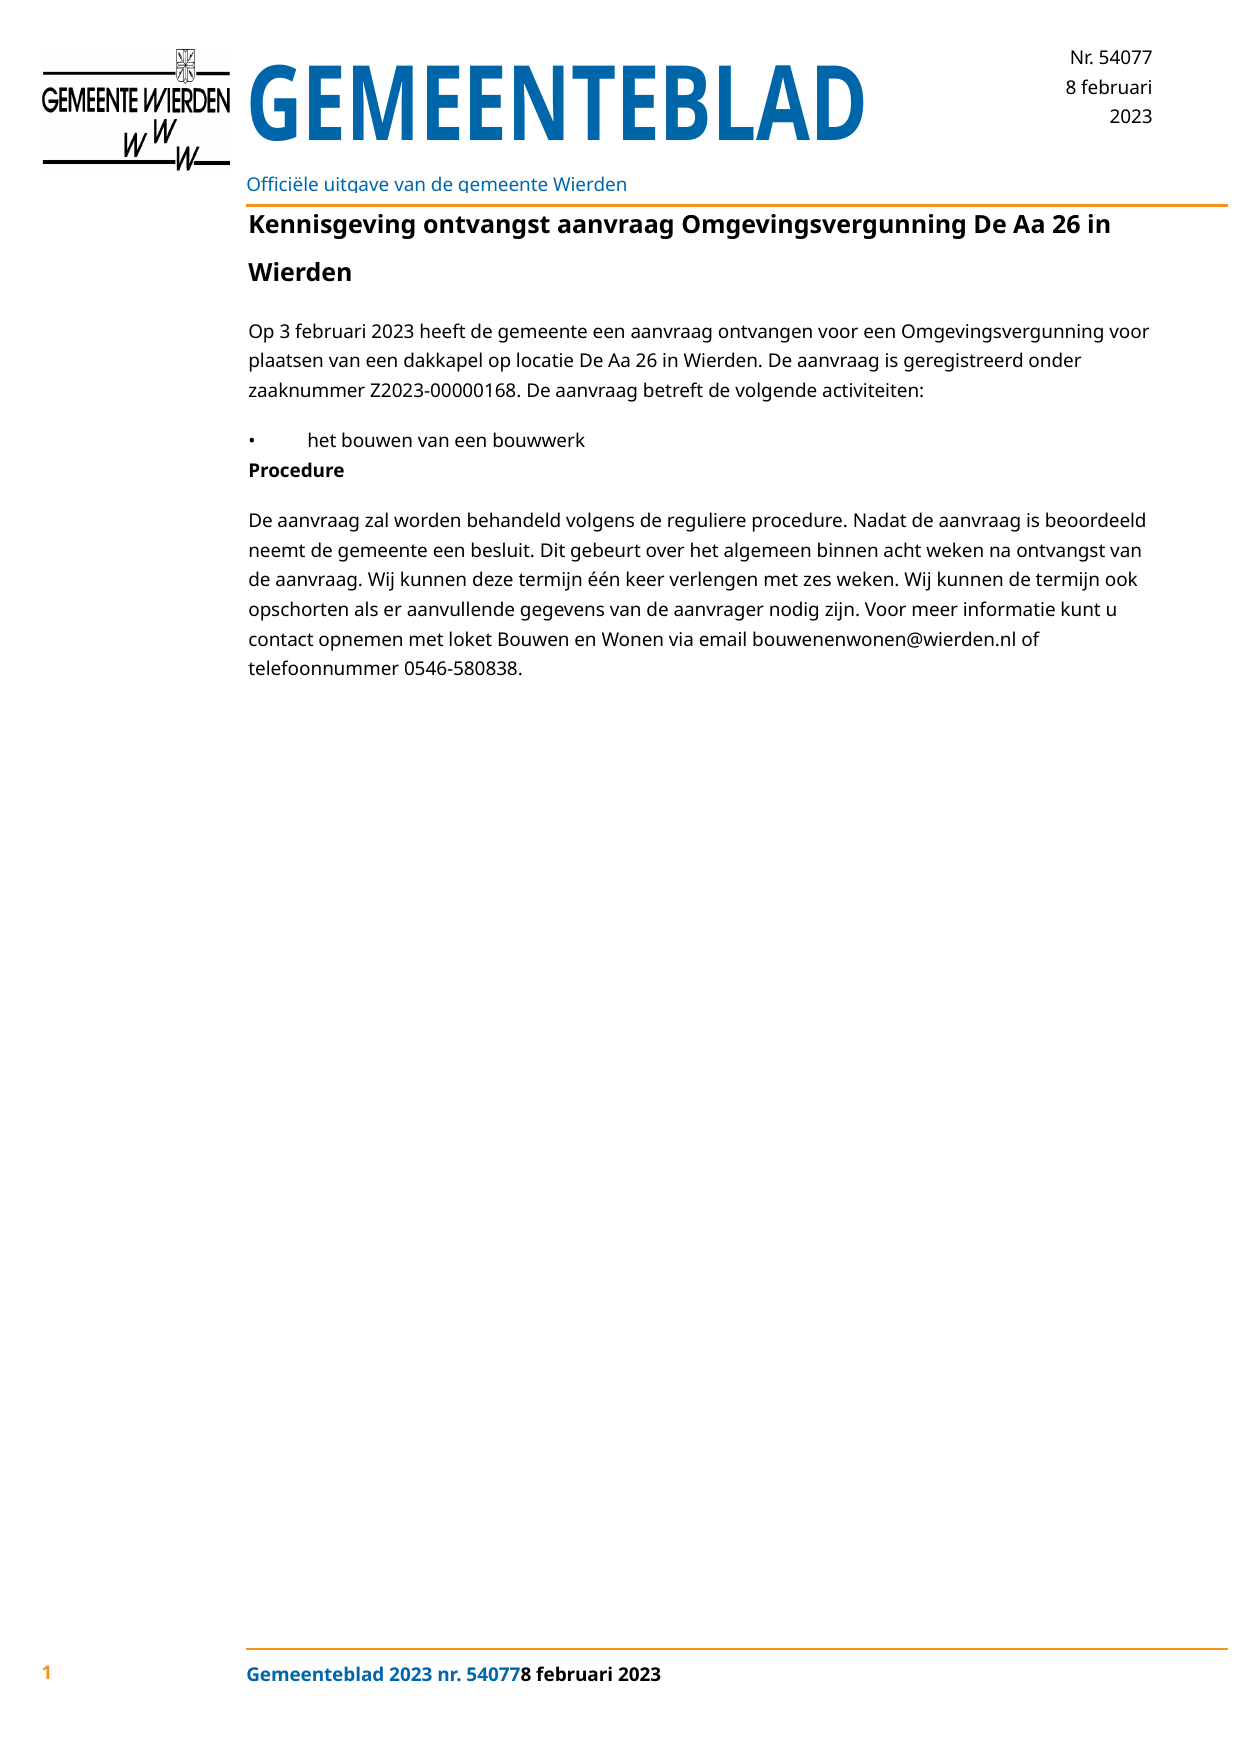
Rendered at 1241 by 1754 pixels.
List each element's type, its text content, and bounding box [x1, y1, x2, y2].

text Op 3 februari 2023 heeft de gemeente een aanvraag ontvangen voor een Omgevingsvergunning voor plaatsen van een dakkapel op locatie De Aa 26 in Wierden. De aanvraag is geregistreerd onder zaaknummer Z2023-00000168. De aanvraag betreft de volgende activiteiten: [248, 318, 1152, 403]
text Procedure [248, 457, 1152, 483]
text De aanvraag zal worden behandeld volgens de reguliere procedure. Nadat de aanvraag is beoordeeld neemt de gemeente een besluit. Dit gebeurt over het algemeen binnen acht weken na ontvangst van de aanvraag. Wij kunnen deze termijn één keer verlengen met zes weken. Wij kunnen de termijn ook opschorten als er aanvullende gegevens van de aanvrager nodig zijn. Voor meer informatie kunt u contact opnemen met loket Bouwen en Wonen via email bouwenenwonen@wierden.nl of telefoonnummer 0546-580838. [248, 507, 1152, 681]
text Kennisgeving ontvangst aanvraag Omgevingsvergunning De Aa 26 in Wierden [248, 207, 1152, 288]
list het bouwen van een bouwwerk [248, 427, 1152, 453]
picture [41, 47, 231, 172]
